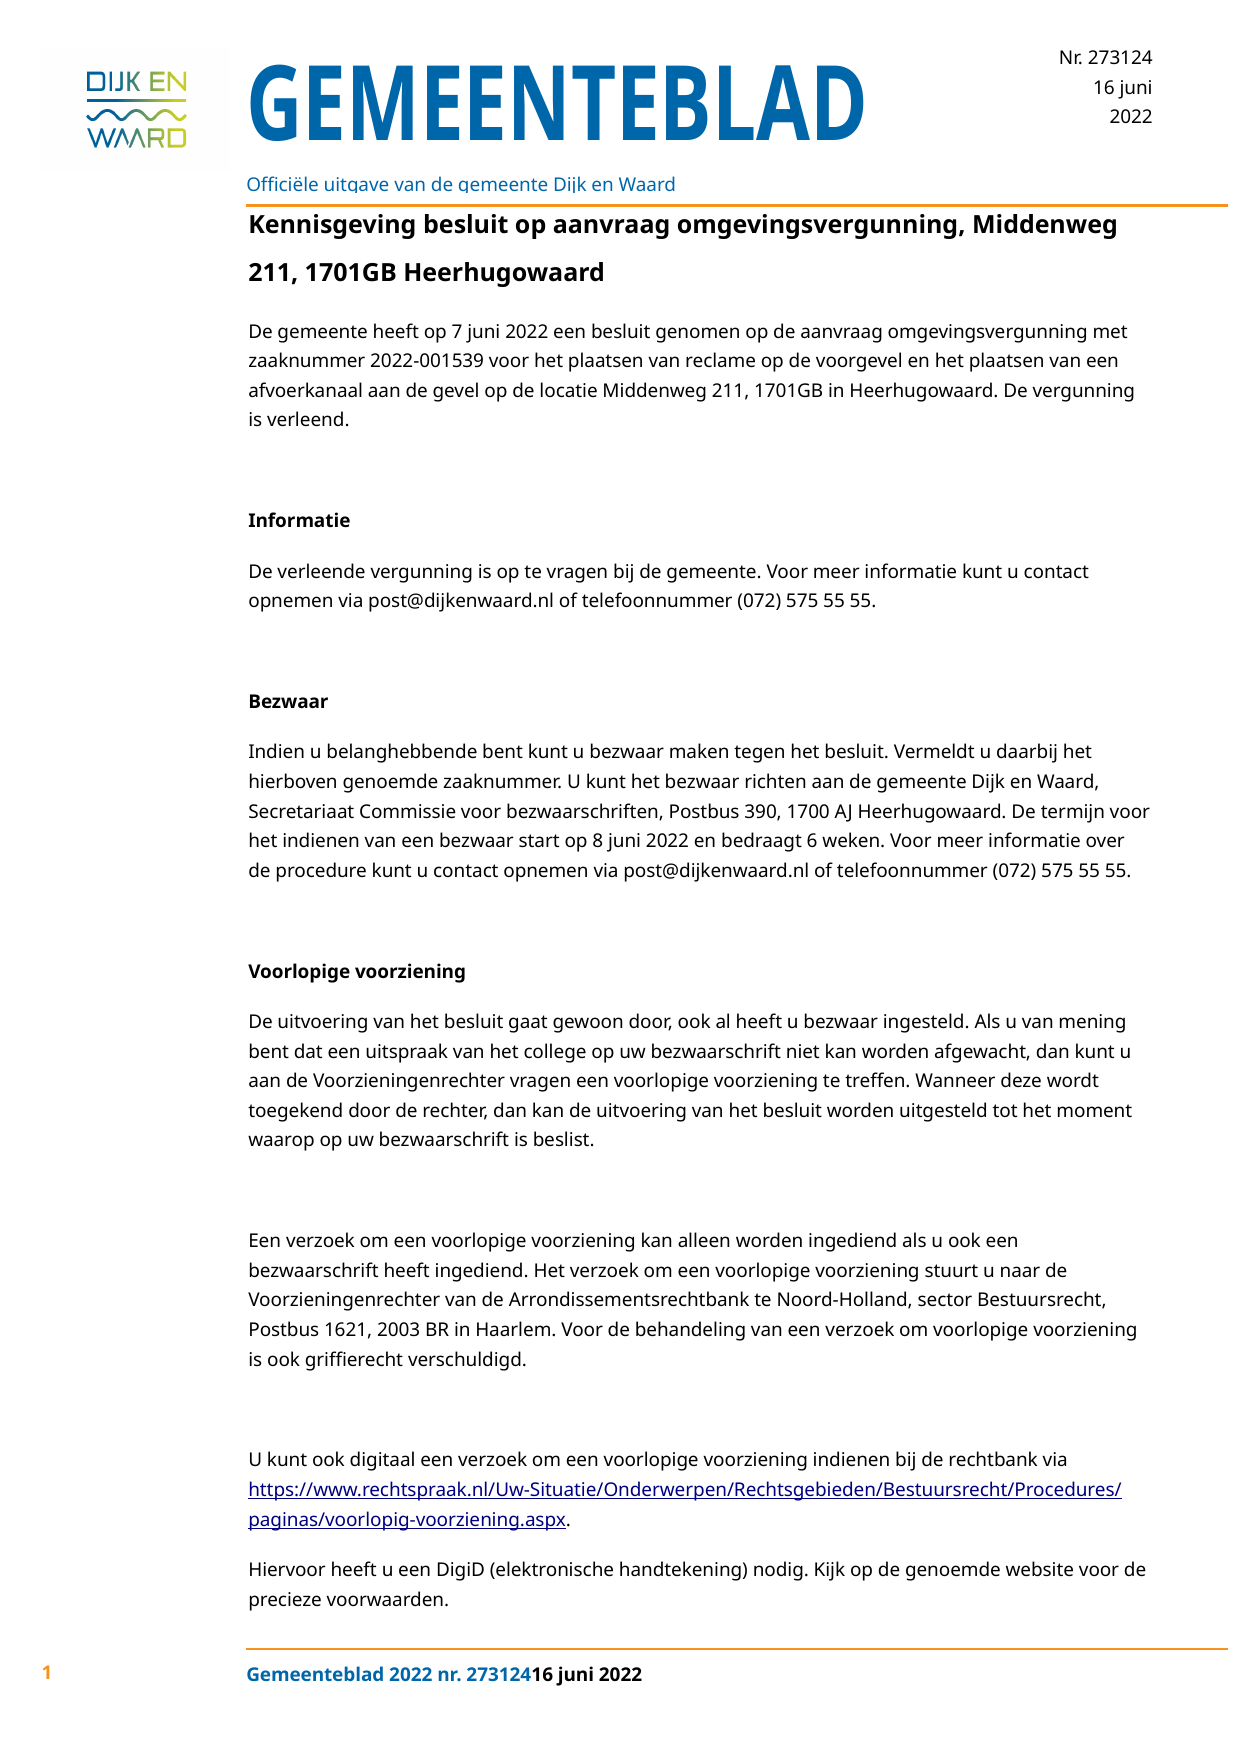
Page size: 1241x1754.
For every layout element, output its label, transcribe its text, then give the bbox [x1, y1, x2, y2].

text De uitvoering van het besluit gaat gewoon door, ook al heeft u bezwaar ingesteld. Als u van mening bent dat een uitspraak van het college op uw bezwaarschrift niet kan worden afgewacht, dan kunt u aan de Voorzieningenrechter vragen een voorlopige voorziening te treffen. Wanneer deze wordt toegekend door de rechter, dan kan de uitvoering van het besluit worden uitgesteld tot het moment waarop op uw bezwaarschrift is beslist. [248, 1008, 1152, 1152]
text Kennisgeving besluit op aanvraag omgevingsvergunning, Middenweg 211, 1701GB Heerhugowaard [248, 207, 1152, 288]
text Indien u belanghebbende bent kunt u bezwaar maken tegen het besluit. Vermeldt u daarbij het hierboven genoemde zaaknummer. U kunt het bezwaar richten aan de gemeente Dijk en Waard, Secretariaat Commissie voor bezwaarschriften, Postbus 390, 1700 AJ Heerhugowaard. De termijn voor het indienen van een bezwaar start op 8 juni 2022 en bedraagt 6 weken. Voor meer informatie over de procedure kunt u contact opnemen via post@dijkenwaard.nl of telefoonnummer (072) 575 55 55. [248, 739, 1152, 883]
text De gemeente heeft op 7 juni 2022 een besluit genomen op de aanvraag omgevingsvergunning met zaaknummer 2022-001539 voor het plaatsen van reclame op de voorgevel en het plaatsen van een afvoerkanaal aan de gevel op de locatie Middenweg 211, 1701GB in Heerhugowaard. De vergunning is verleend. [248, 318, 1152, 432]
text Bezwaar [248, 688, 1152, 714]
text Voorlopige voorziening [248, 958, 1152, 984]
picture [41, 47, 231, 172]
text Een verzoek om een voorlopige voorziening kan alleen worden ingediend als u ook een bezwaarschrift heeft ingediend. Het verzoek om een voorlopige voorziening stuurt u naar de Voorzieningenrechter van de Arrondissementsrechtbank te Noord-Holland, sector Bestuursrecht, Postbus 1621, 2003 BR in Haarlem. Voor de behandeling van een verzoek om voorlopige voorziening is ook griffierecht verschuldigd. [248, 1227, 1152, 1372]
text De verleende vergunning is op te vragen bij de gemeente. Voor meer informatie kunt u contact opnemen via post@dijkenwaard.nl of telefoonnummer (072) 575 55 55. [248, 558, 1152, 613]
text Hiervoor heeft u een DigiD (elektronische handtekening) nodig. Kijk op de genoemde website voor de precieze voorwaarden. [248, 1556, 1152, 1612]
text Informatie [248, 507, 1152, 533]
text U kunt ook digitaal een verzoek om een voorlopige voorziening indienen bij de rechtbank via https://www.rechtspraak.nl/Uw-Situatie/Onderwerpen/Rechtsgebieden/Bestuursrecht/Procedures/paginas/voorlopig-voorziening.aspx. [248, 1447, 1152, 1532]
